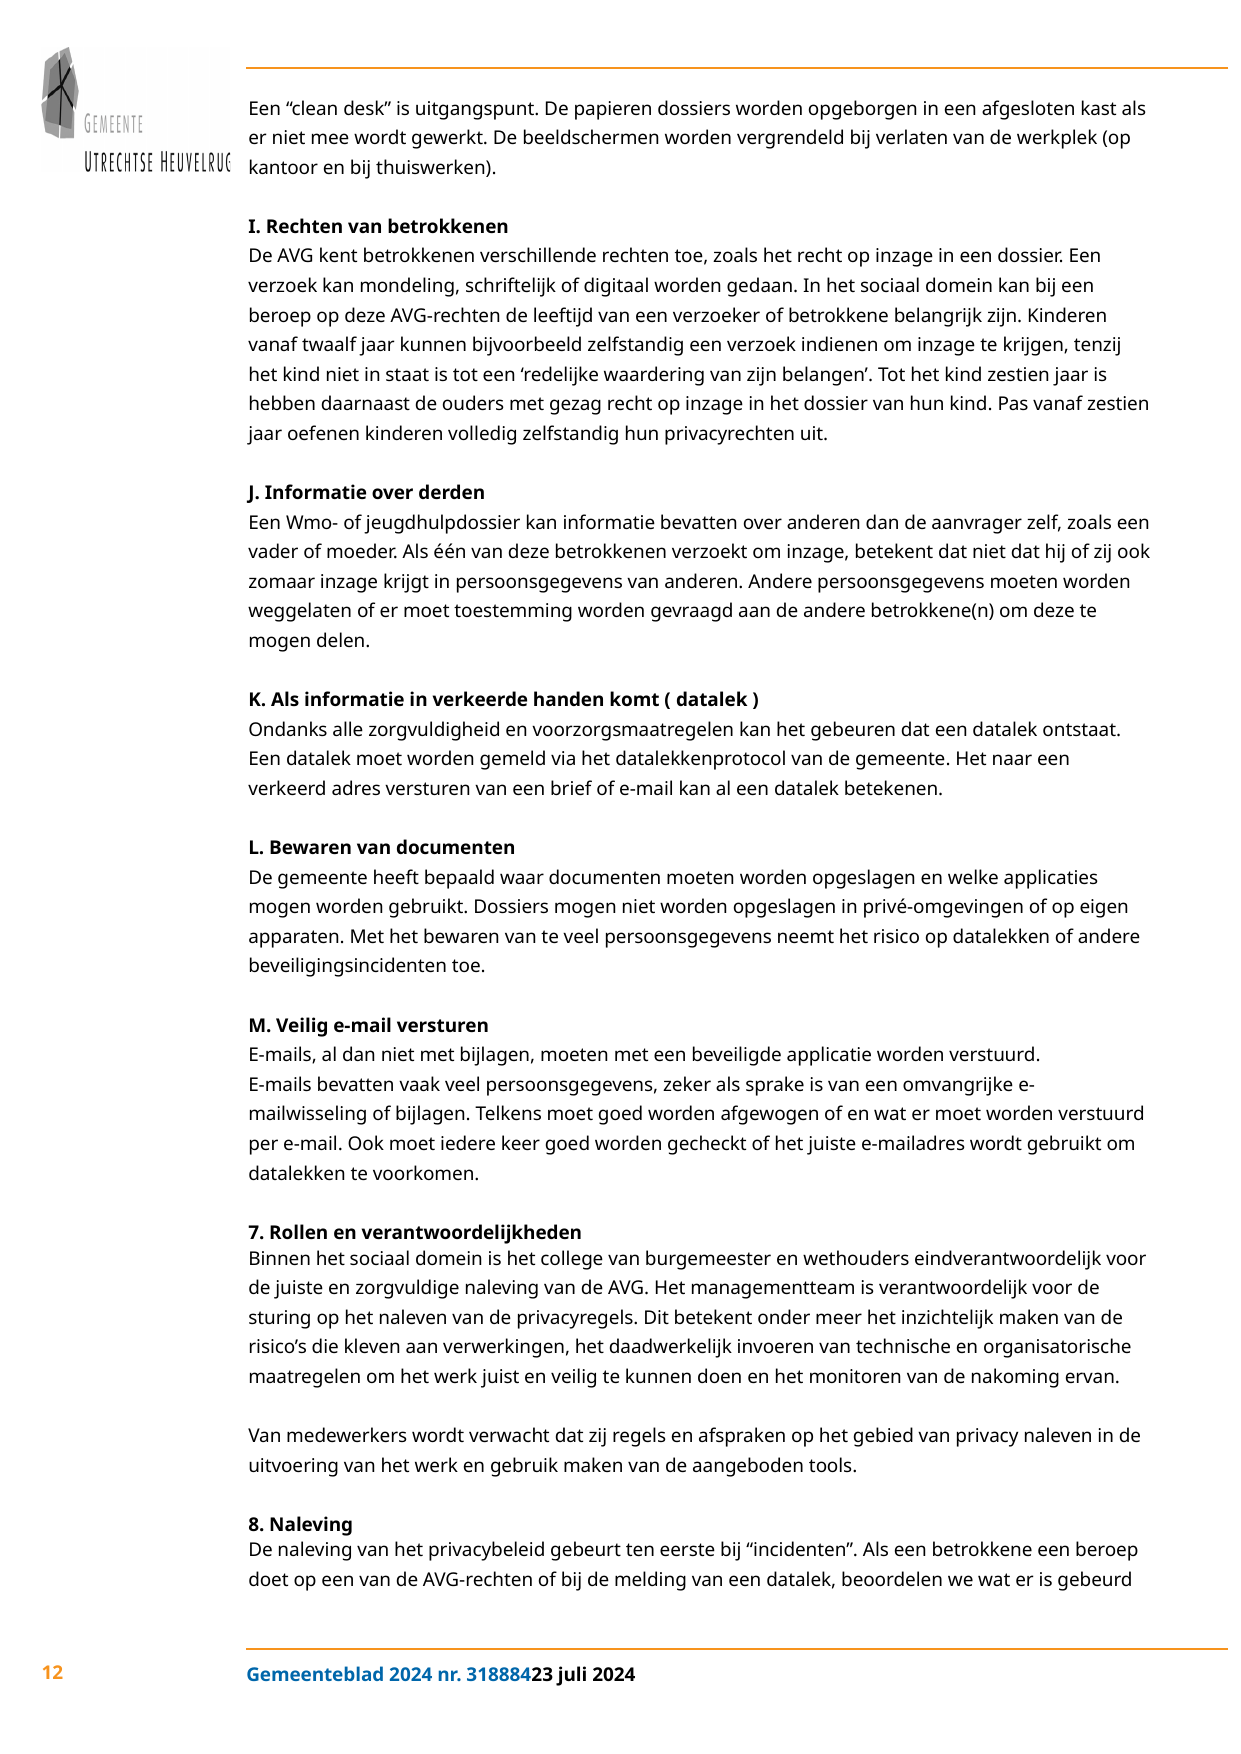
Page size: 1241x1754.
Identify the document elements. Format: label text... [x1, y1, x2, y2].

text 8. Naleving [248, 1511, 1152, 1537]
text M. Veilig e-mail versturen [248, 1012, 1152, 1038]
text De gemeente heeft bepaald waar documenten moeten worden opgeslagen en welke applicaties mogen worden gebruikt. Dossiers mogen niet worden opgeslagen in privé-omgevingen of op eigen apparaten. Met het bewaren van te veel persoonsgegevens neemt het risico op datalekken of andere beveiligingsincidenten toe. [248, 864, 1152, 978]
text E-mails, al dan niet met bijlagen, moeten met een beveiligde applicatie worden verstuurd. [248, 1041, 1152, 1067]
text Een Wmo- of jeugdhulpdossier kan informatie bevatten over anderen dan de aanvrager zelf, zoals een vader of moeder. Als één van deze betrokkenen verzoekt om inzage, betekent dat niet dat hij of zij ook zomaar inzage krijgt in persoonsgegevens van anderen. Andere persoonsgegevens moeten worden weggelaten of er moet toestemming worden gevraagd aan de andere betrokkene(n) om deze te mogen delen. [248, 509, 1152, 653]
text De AVG kent betrokkenen verschillende rechten toe, zoals het recht op inzage in een dossier. Een verzoek kan mondeling, schriftelijk of digitaal worden gedaan. In het sociaal domein kan bij een beroep op deze AVG-rechten de leeftijd van een verzoeker of betrokkene belangrijk zijn. Kinderen vanaf twaalf jaar kunnen bijvoorbeeld zelfstandig een verzoek indienen om inzage te krijgen, tenzij het kind niet in staat is tot een ‘redelijke waardering van zijn belangen’. Tot het kind zestien jaar is hebben daarnaast de ouders met gezag recht op inzage in het dossier van hun kind. Pas vanaf zestien jaar oefenen kinderen volledig zelfstandig hun privacyrechten uit. [248, 243, 1152, 446]
text E-mails bevatten vaak veel persoonsgegevens, zeker als sprake is van een omvangrijke e-mailwisseling of bijlagen. Telkens moet goed worden afgewogen of en wat er moet worden verstuurd per e-mail. Ook moet iedere keer goed worden gecheckt of het juiste e-mailadres wordt gebruikt om datalekken te voorkomen. [248, 1071, 1152, 1186]
text K. Als informatie in verkeerde handen komt ( datalek ) [248, 686, 1152, 712]
text Een “clean desk” is uitgangspunt. De papieren dossiers worden opgeborgen in een afgesloten kast als er niet mee wordt gewerkt. De beeldschermen worden vergrendeld bij verlaten van de werkplek (op kantoor en bij thuiswerken). [248, 95, 1152, 180]
text I. Rechten van betrokkenen [248, 213, 1152, 239]
text De naleving van het privacybeleid gebeurt ten eerste bij “incidenten”. Als een betrokkene een beroep doet op een van de AVG-rechten of bij de melding van een datalek, beoordelen we wat er is gebeurd [248, 1537, 1152, 1592]
text Van medewerkers wordt verwacht dat zij regels en afspraken op het gebied van privacy naleven in de uitvoering van het werk en gebruik maken van de aangeboden tools. [248, 1422, 1152, 1477]
picture [41, 47, 231, 172]
text Binnen het sociaal domein is het college van burgemeester en wethouders eindverantwoordelijk voor de juiste en zorgvuldige naleving van de AVG. Het managementteam is verantwoordelijk voor de sturing op het naleven van de privacyregels. Dit betekent onder meer het inzichtelijk maken van de risico’s die kleven aan verwerkingen, het daadwerkelijk invoeren van technische en organisatorische maatregelen om het werk juist en veilig te kunnen doen en het monitoren van de nakoming ervan. [248, 1245, 1152, 1389]
text Ondanks alle zorgvuldigheid en voorzorgsmaatregelen kan het gebeuren dat een datalek ontstaat. Een datalek moet worden gemeld via het datalekkenprotocol van de gemeente. Het naar een verkeerd adres versturen van een brief of e-mail kan al een datalek betekenen. [248, 716, 1152, 801]
text 7. Rollen en verantwoordelijkheden [248, 1219, 1152, 1245]
text J. Informatie over derden [248, 479, 1152, 505]
text L. Bewaren van documenten [248, 834, 1152, 860]
